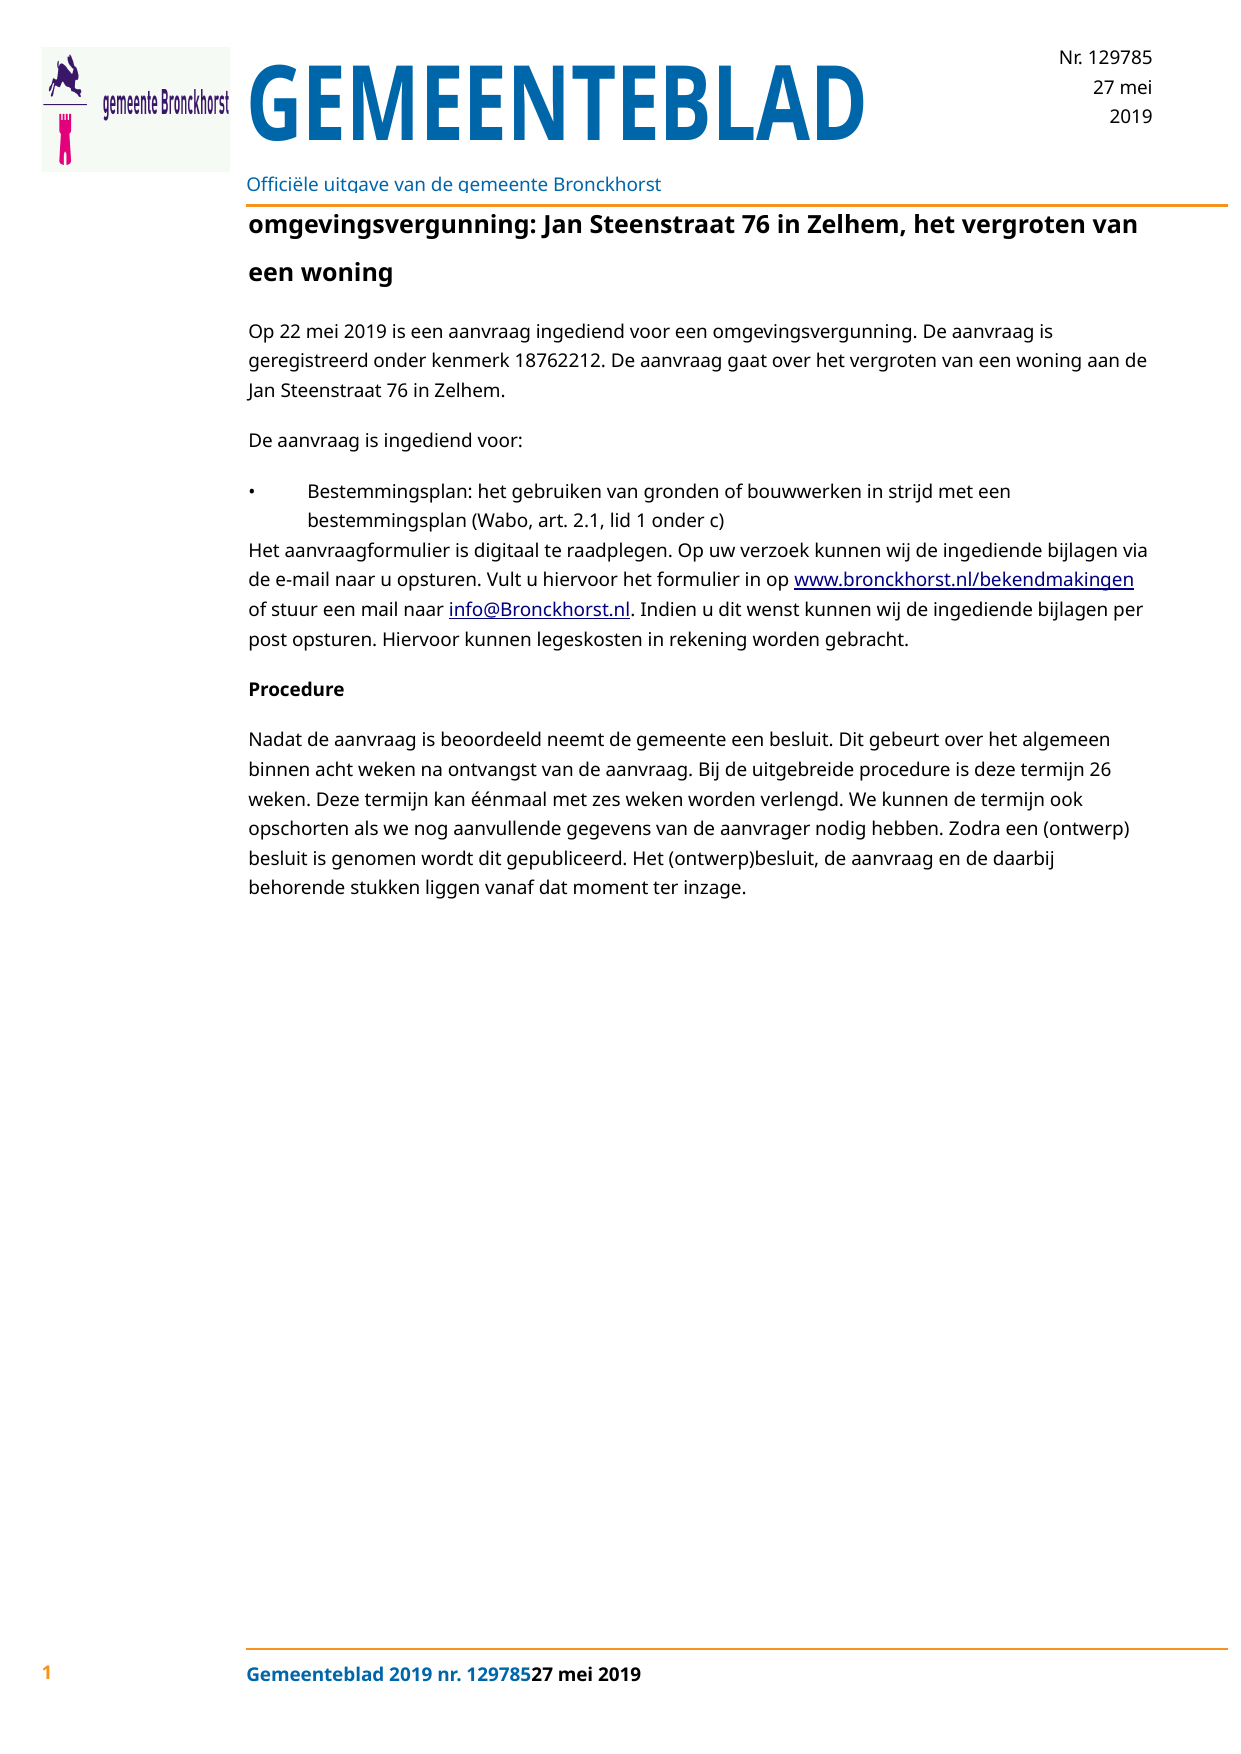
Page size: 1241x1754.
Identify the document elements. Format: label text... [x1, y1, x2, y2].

picture [41, 47, 231, 172]
text Nadat de aanvraag is beoordeeld neemt de gemeente een besluit. Dit gebeurt over het algemeen binnen acht weken na ontvangst van de aanvraag. Bij de uitgebreide procedure is deze termijn 26 weken. Deze termijn kan éénmaal met zes weken worden verlengd. We kunnen de termijn ook opschorten als we nog aanvullende gegevens van de aanvrager nodig hebben. Zodra een (ontwerp) besluit is genomen wordt dit gepubliceerd. Het (ontwerp)besluit, de aanvraag en de daarbij behorende stukken liggen vanaf dat moment ter inzage. [248, 727, 1152, 900]
text Op 22 mei 2019 is een aanvraag ingediend voor een omgevingsvergunning. De aanvraag is geregistreerd onder kenmerk 18762212. De aanvraag gaat over het vergroten van een woning aan de Jan Steenstraat 76 in Zelhem. [248, 318, 1152, 403]
text Het aanvraagformulier is digitaal te raadplegen. Op uw verzoek kunnen wij de ingediende bijlagen via de e-mail naar u opsturen. Vult u hiervoor het formulier in op www.bronckhorst.nl/bekendmakingen of stuur een mail naar info@Bronckhorst.nl. Indien u dit wenst kunnen wij de ingediende bijlagen per post opsturen. Hiervoor kunnen legeskosten in rekening worden gebracht. [248, 537, 1152, 652]
text De aanvraag is ingediend voor: [248, 427, 1152, 453]
text Procedure [248, 676, 1152, 702]
list Bestemmingsplan: het gebruiken van gronden of bouwwerken in strijd met een bestemmingsplan (Wabo, art. 2.1, lid 1 onder c) [248, 478, 1152, 533]
text omgevingsvergunning: Jan Steenstraat 76 in Zelhem, het vergroten van een woning [248, 207, 1152, 288]
